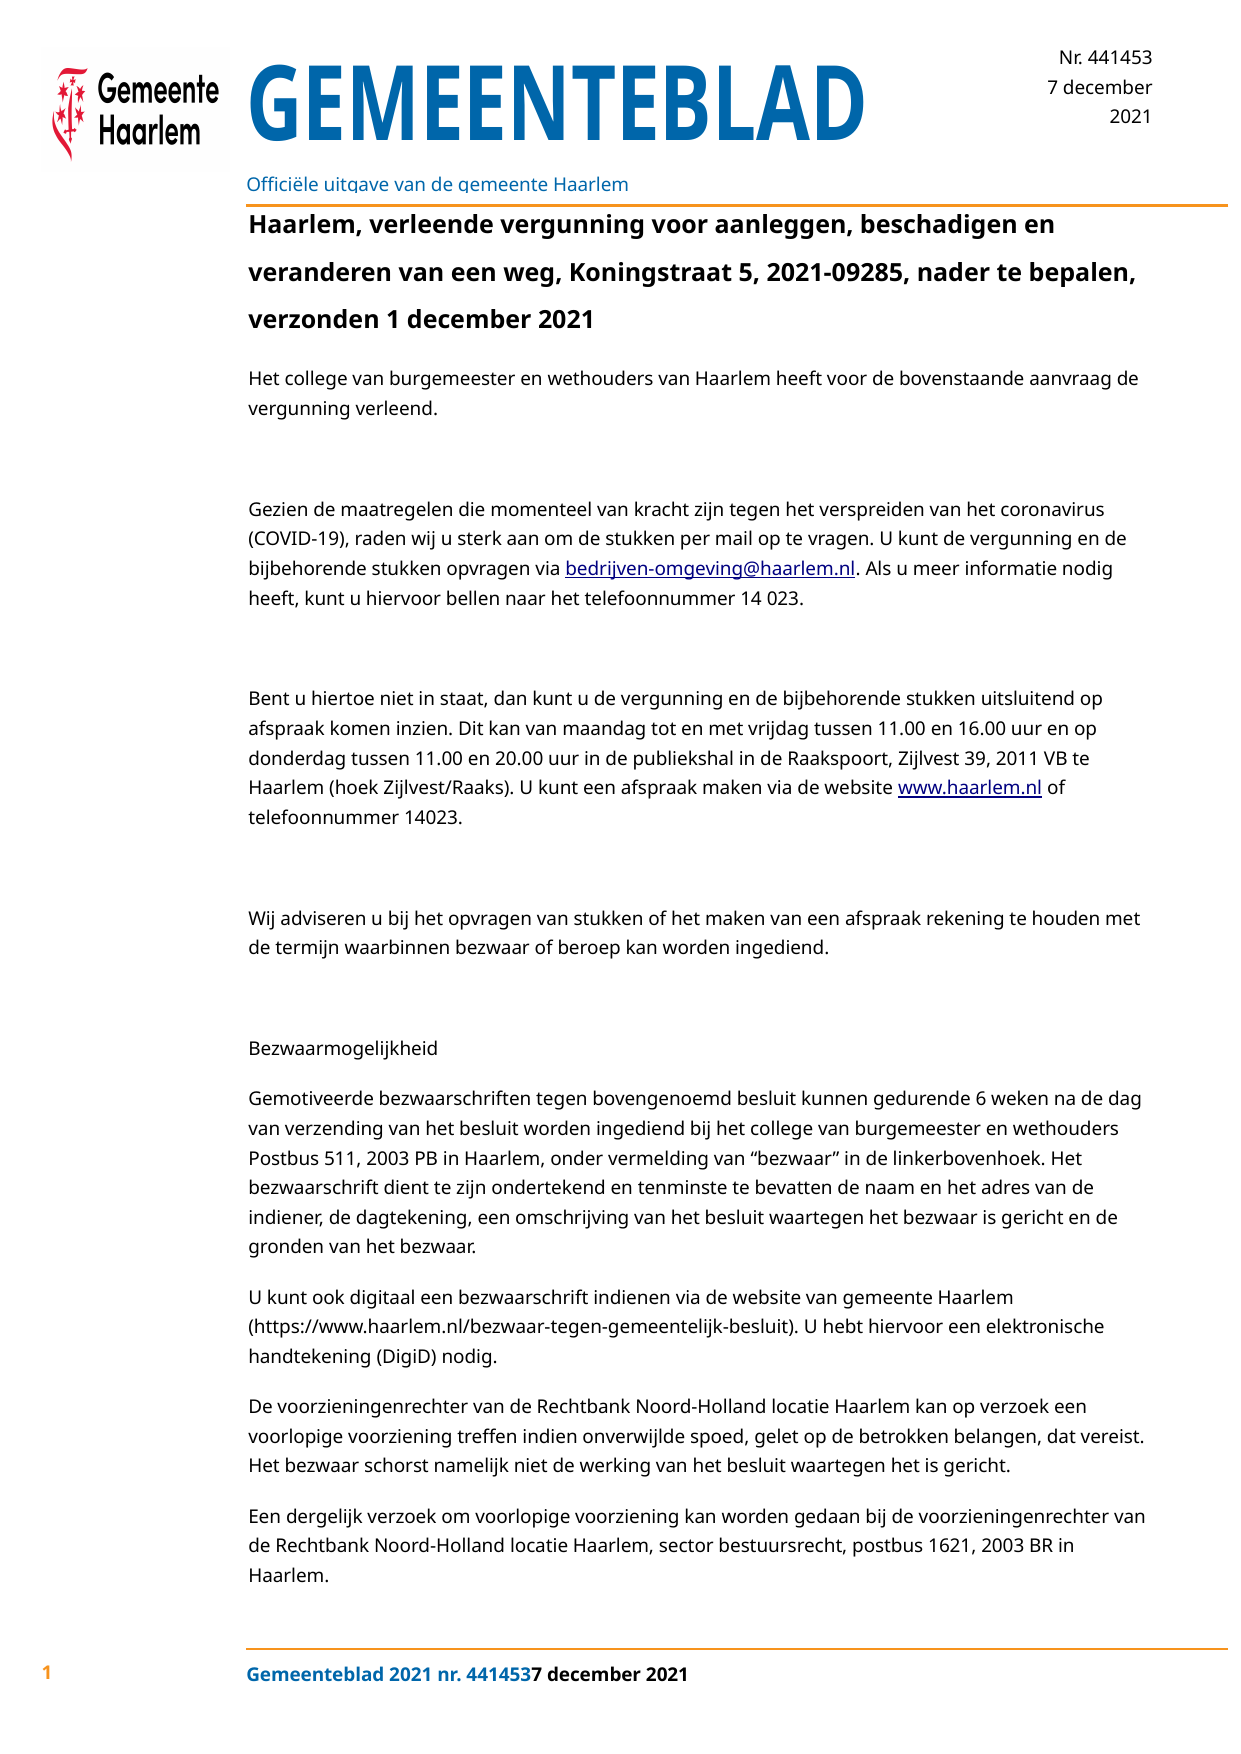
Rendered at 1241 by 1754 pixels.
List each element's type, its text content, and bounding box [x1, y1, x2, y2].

text Gemotiveerde bezwaarschriften tegen bovengenoemd besluit kunnen gedurende 6 weken na de dag van verzending van het besluit worden ingediend bij het college van burgemeester en wethouders Postbus 511, 2003 PB in Haarlem, onder vermelding van “bezwaar” in de linkerbovenhoek. Het bezwaarschrift dient te zijn ondertekend en tenminste te bevatten de naam en het adres van de indiener, de dagtekening, een omschrijving van het besluit waartegen het bezwaar is gericht en de gronden van het bezwaar. [248, 1086, 1152, 1259]
text Wij adviseren u bij het opvragen van stukken of het maken van een afspraak rekening te houden met de termijn waarbinnen bezwaar of beroep kan worden ingediend. [248, 905, 1152, 960]
text Gezien de maatregelen die momenteel van kracht zijn tegen het verspreiden van het coronavirus (COVID-19), raden wij u sterk aan om de stukken per mail op te vragen. U kunt de vergunning en de bijbehorende stukken opvragen via bedrijven-omgeving@haarlem.nl. Als u meer informatie nodig heeft, kunt u hiervoor bellen naar het telefoonnummer 14 023. [248, 496, 1152, 610]
text Haarlem, verleende vergunning voor aanleggen, beschadigen en veranderen van een weg, Koningstraat 5, 2021-09285, nader te bepalen, verzonden 1 december 2021 [248, 207, 1152, 336]
text Bezwaarmogelijkheid [248, 1035, 1152, 1061]
text Het college van burgemeester en wethouders van Haarlem heeft voor de bovenstaande aanvraag de vergunning verleend. [248, 366, 1152, 421]
text U kunt ook digitaal een bezwaarschrift indienen via de website van gemeente Haarlem (https://www.haarlem.nl/bezwaar-tegen-gemeentelijk-besluit). U hebt hiervoor een elektronische handtekening (DigiD) nodig. [248, 1284, 1152, 1369]
text Een dergelijk verzoek om voorlopige voorziening kan worden gedaan bij de voorzieningenrechter van de Rechtbank Noord-Holland locatie Haarlem, sector bestuursrecht, postbus 1621, 2003 BR in Haarlem. [248, 1503, 1152, 1588]
picture [41, 47, 231, 172]
text Bent u hiertoe niet in staat, dan kunt u de vergunning en de bijbehorende stukken uitsluitend op afspraak komen inzien. Dit kan van maandag tot en met vrijdag tussen 11.00 en 16.00 uur en op donderdag tussen 11.00 en 20.00 uur in de publiekshal in de Raakspoort, Zijlvest 39, 2011 VB te Haarlem (hoek Zijlvest/Raaks). U kunt een afspraak maken via de website www.haarlem.nl of telefoonnummer 14023. [248, 686, 1152, 829]
text De voorzieningenrechter van de Rechtbank Noord-Holland locatie Haarlem kan op verzoek een voorlopige voorziening treffen indien onverwijlde spoed, gelet op de betrokken belangen, dat vereist. Het bezwaar schorst namelijk niet de werking van het besluit waartegen het is gericht. [248, 1393, 1152, 1478]
